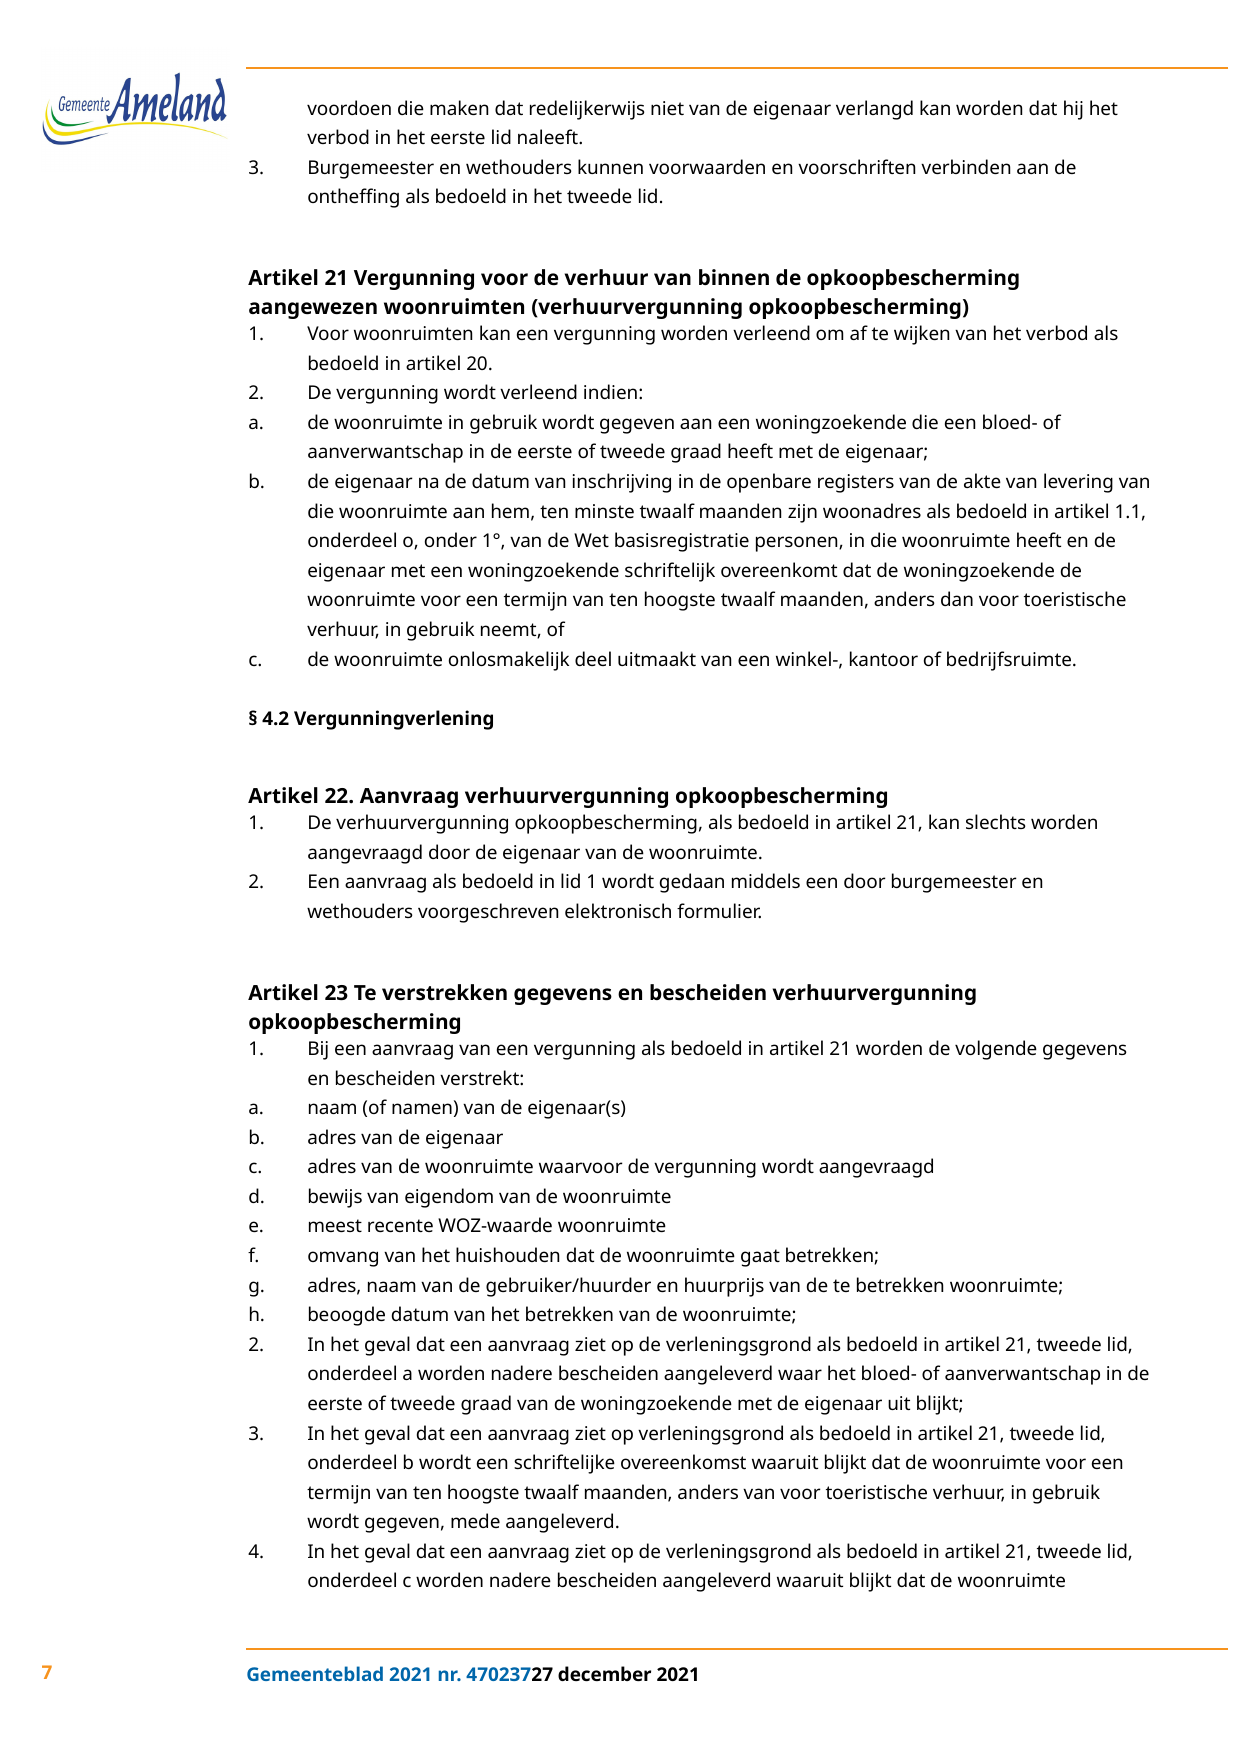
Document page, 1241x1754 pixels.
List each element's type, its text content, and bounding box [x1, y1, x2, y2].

list De vergunning wordt verleend indien: [248, 379, 1152, 405]
picture [41, 47, 231, 172]
list naam (of namen) van de eigenaar(s) [248, 1094, 1152, 1120]
list De verhuurvergunning opkoopbescherming, als bedoeld in artikel 21, kan slechts worden aangevraagd door de eigenaar van de woonruimte. [248, 809, 1152, 865]
list In het geval dat een aanvraag ziet op de verleningsgrond als bedoeld in artikel 21, tweede lid, onderdeel c worden nadere bescheiden aangeleverd waaruit blijkt dat de woonruimte [248, 1538, 1152, 1593]
text Artikel 22. Aanvraag verhuurvergunning opkoopbescherming [248, 781, 1152, 809]
list Burgemeester en wethouders kunnen voorwaarden en voorschriften verbinden aan de ontheffing als bedoeld in het tweede lid. [248, 154, 1152, 209]
list adres, naam van de gebruiker/huurder en huurprijs van de te betrekken woonruimte; [248, 1272, 1152, 1298]
text Artikel 21 Vergunning voor de verhuur van binnen de opkoopbescherming aangewezen woonruimten (verhuurvergunning opkoopbescherming) [248, 263, 1152, 320]
text Artikel 23 Te verstrekken gegevens en bescheiden verhuurvergunning opkoopbescherming [248, 978, 1152, 1035]
list Een aanvraag als bedoeld in lid 1 wordt gedaan middels een door burgemeester en wethouders voorgeschreven elektronisch formulier. [248, 869, 1152, 924]
list beoogde datum van het betrekken van de woonruimte; [248, 1301, 1152, 1327]
list de eigenaar na de datum van inschrijving in de openbare registers van de akte van levering van die woonruimte aan hem, ten minste twaalf maanden zijn woonadres als bedoeld in artikel 1.1, onderdeel o, onder 1°, van de Wet basisregistratie personen, in die woonruimte heeft en de eigenaar met een woningzoekende schriftelijk overeenkomt dat de woningzoekende de woonruimte voor een termijn van ten hoogste twaalf maanden, anders dan voor toeristische verhuur, in gebruik neemt, of [248, 468, 1152, 642]
list de woonruimte in gebruik wordt gegeven aan een woningzoekende die een bloed- of aanverwantschap in de eerste of tweede graad heeft met de eigenaar; [248, 409, 1152, 464]
list bewijs van eigendom van de woonruimte [248, 1183, 1152, 1209]
list voordoen die maken dat redelijkerwijs niet van de eigenaar verlangd kan worden dat hij het verbod in het eerste lid naleeft. [248, 95, 1152, 150]
list Bij een aanvraag van een vergunning als bedoeld in artikel 21 worden de volgende gegevens en bescheiden verstrekt: [248, 1035, 1152, 1091]
list adres van de eigenaar [248, 1124, 1152, 1150]
list omvang van het huishouden dat de woonruimte gaat betrekken; [248, 1242, 1152, 1268]
list de woonruimte onlosmakelijk deel uitmaakt van een winkel-, kantoor of bedrijfsruimte. [248, 646, 1152, 672]
list In het geval dat een aanvraag ziet op de verleningsgrond als bedoeld in artikel 21, tweede lid, onderdeel a worden nadere bescheiden aangeleverd waar het bloed- of aanverwantschap in de eerste of tweede graad van de woningzoekende met de eigenaar uit blijkt; [248, 1331, 1152, 1416]
text § 4.2 Vergunningverlening [248, 705, 1152, 731]
list Voor woonruimten kan een vergunning worden verleend om af te wijken van het verbod als bedoeld in artikel 20. [248, 320, 1152, 376]
list In het geval dat een aanvraag ziet op verleningsgrond als bedoeld in artikel 21, tweede lid, onderdeel b wordt een schriftelijke overeenkomst waaruit blijkt dat de woonruimte voor een termijn van ten hoogste twaalf maanden, anders van voor toeristische verhuur, in gebruik wordt gegeven, mede aangeleverd. [248, 1420, 1152, 1534]
list adres van de woonruimte waarvoor de vergunning wordt aangevraagd [248, 1153, 1152, 1179]
list meest recente WOZ-waarde woonruimte [248, 1213, 1152, 1238]
